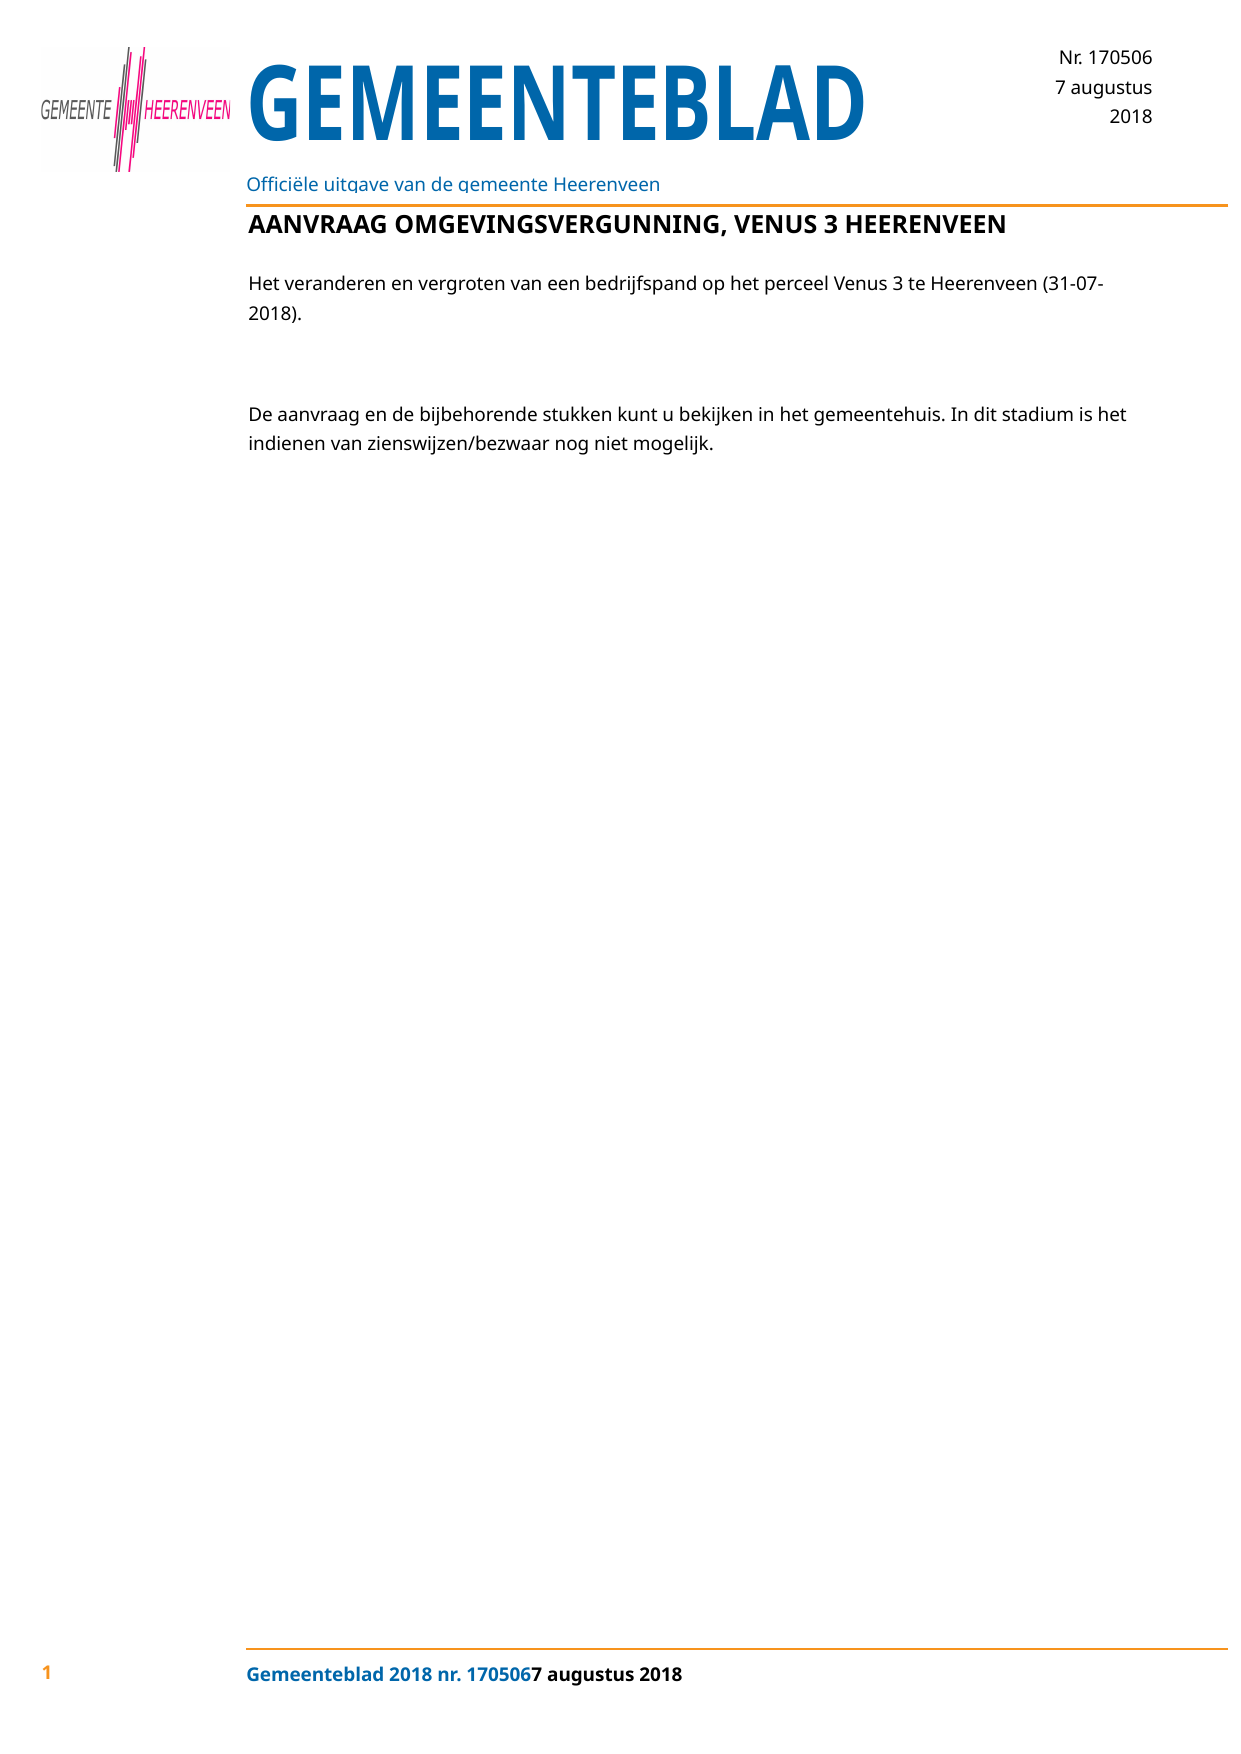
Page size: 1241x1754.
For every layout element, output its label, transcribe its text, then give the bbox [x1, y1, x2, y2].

text AANVRAAG OMGEVINGSVERGUNNING, VENUS 3 HEERENVEEN [248, 207, 1152, 241]
text De aanvraag en de bijbehorende stukken kunt u bekijken in het gemeentehuis. In dit stadium is het indienen van zienswijzen/bezwaar nog niet mogelijk. [248, 401, 1152, 456]
picture [41, 47, 231, 172]
text Het veranderen en vergroten van een bedrijfspand op het perceel Venus 3 te Heerenveen (31-07-2018). [248, 270, 1152, 326]
